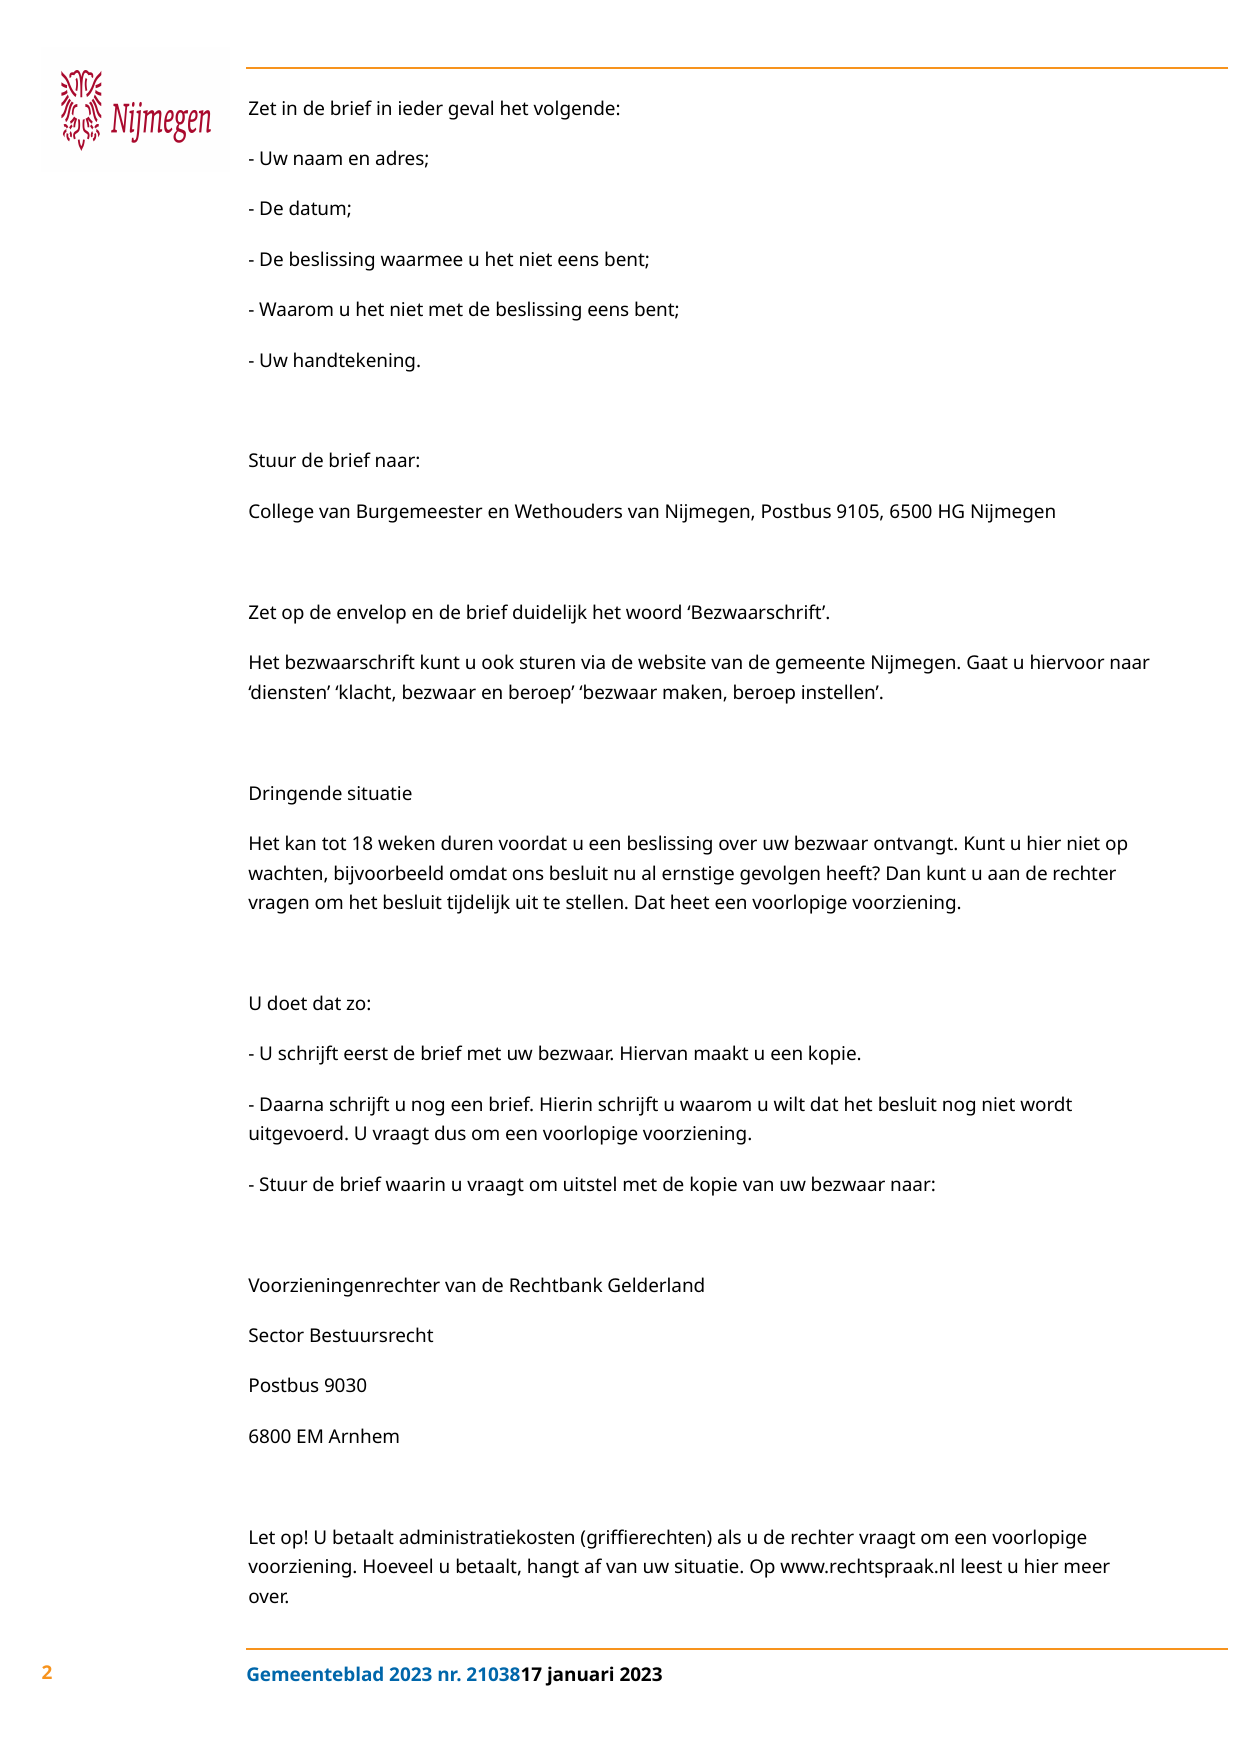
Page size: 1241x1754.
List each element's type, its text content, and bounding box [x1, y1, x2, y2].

text College van Burgemeester en Wethouders van Nijmegen, Postbus 9105, 6500 HG Nijmegen [248, 498, 1152, 524]
text Postbus 9030 [248, 1373, 1152, 1398]
text Dringende situatie [248, 780, 1152, 806]
text - Uw handtekening. [248, 347, 1152, 373]
text - Stuur de brief waarin u vraagt om uitstel met de kopie van uw bezwaar naar: [248, 1171, 1152, 1197]
text Het kan tot 18 weken duren voordat u een beslissing over uw bezwaar ontvangt. Kunt u hier niet op wachten, bijvoorbeeld omdat ons besluit nu al ernstige gevolgen heeft? Dan kunt u aan de rechter vragen om het besluit tijdelijk uit te stellen. Dat heet een voorlopige voorziening. [248, 830, 1152, 915]
text Zet op de envelop en de brief duidelijk het woord ‘Bezwaarschrift’. [248, 599, 1152, 625]
text Zet in de brief in ieder geval het volgende: [248, 95, 1152, 121]
text - Uw naam en adres; [248, 145, 1152, 171]
text Sector Bestuursrecht [248, 1322, 1152, 1348]
text - Waarom u het niet met de beslissing eens bent; [248, 296, 1152, 322]
text Het bezwaarschrift kunt u ook sturen via de website van de gemeente Nijmegen. Gaat u hiervoor naar ‘diensten’ ‘klacht, bezwaar en beroep’ ‘bezwaar maken, beroep instellen’. [248, 649, 1152, 705]
text - De datum; [248, 196, 1152, 221]
picture [41, 47, 231, 172]
text - U schrijft eerst de brief met uw bezwaar. Hiervan maakt u een kopie. [248, 1041, 1152, 1066]
text Let op! U betaalt administratiekosten (griffierechten) als u de rechter vraagt om een voorlopige voorziening. Hoeveel u betaalt, hangt af van uw situatie. Op www.rechtspraak.nl leest u hier meer over. [248, 1524, 1152, 1609]
text 6800 EM Arnhem [248, 1423, 1152, 1449]
text Stuur de brief naar: [248, 448, 1152, 473]
text U doet dat zo: [248, 990, 1152, 1016]
text Voorzieningenrechter van de Rechtbank Gelderland [248, 1272, 1152, 1298]
text - Daarna schrijft u nog een brief. Hierin schrijft u waarom u wilt dat het besluit nog niet wordt uitgevoerd. U vraagt dus om een voorlopige voorziening. [248, 1091, 1152, 1146]
text - De beslissing waarmee u het niet eens bent; [248, 246, 1152, 272]
